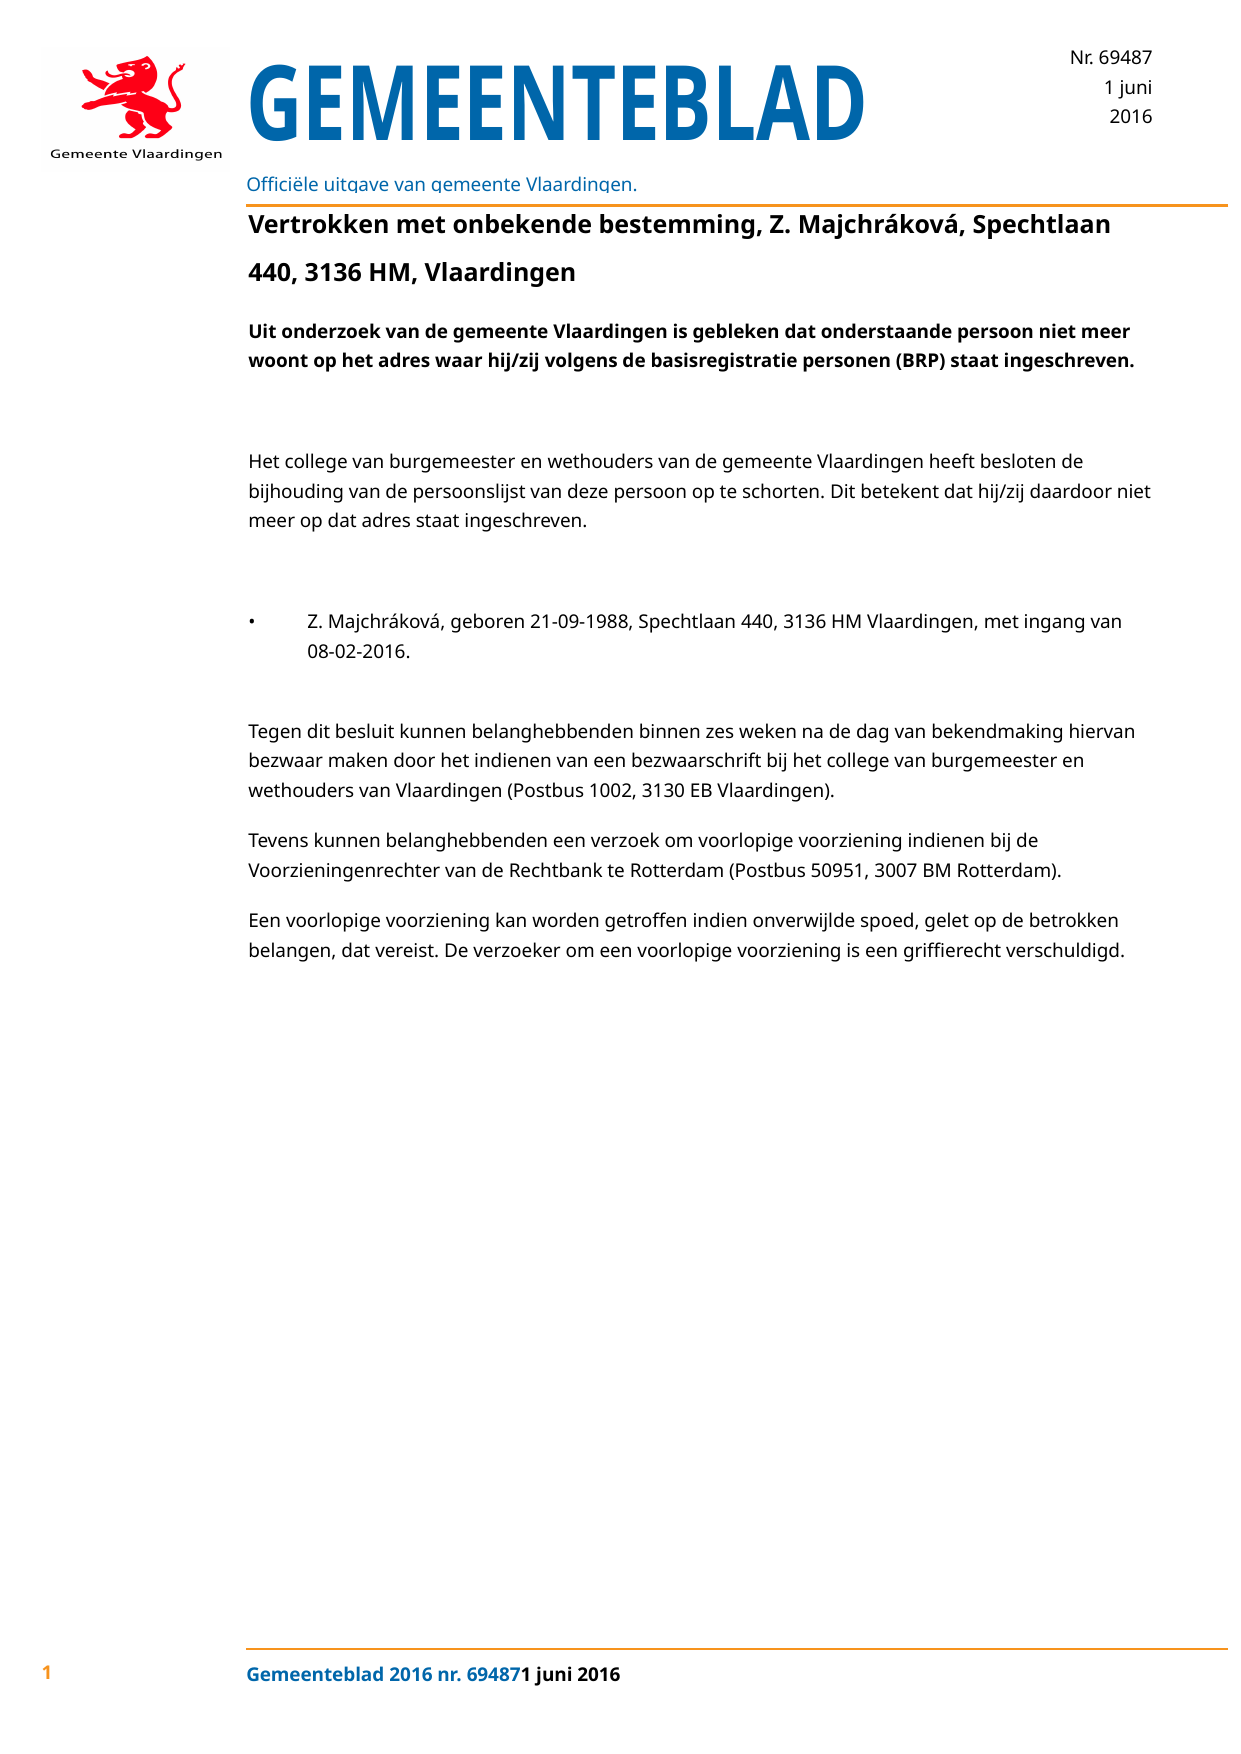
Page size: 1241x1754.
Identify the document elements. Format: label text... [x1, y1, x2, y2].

text Vertrokken met onbekende bestemming, Z. Majchráková, Spechtlaan 440, 3136 HM, Vlaardingen [248, 207, 1152, 288]
list Z. Majchráková, geboren 21-09-1988, Spechtlaan 440, 3136 HM Vlaardingen, met ingang van 08-02-2016. [248, 608, 1152, 664]
text Een voorlopige voorziening kan worden getroffen indien onverwijlde spoed, gelet op de betrokken belangen, dat vereist. De verzoeker om een voorlopige voorziening is een griffierecht verschuldigd. [248, 907, 1152, 963]
text Uit onderzoek van de gemeente Vlaardingen is gebleken dat onderstaande persoon niet meer woont op het adres waar hij/zij volgens de basisregistratie personen (BRP) staat ingeschreven. [248, 318, 1152, 373]
text Het college van burgemeester en wethouders van de gemeente Vlaardingen heeft besloten de bijhouding van de persoonslijst van deze persoon op te schorten. Dit betekent dat hij/zij daardoor niet meer op dat adres staat ingeschreven. [248, 448, 1152, 533]
text Tevens kunnen belanghebbenden een verzoek om voorlopige voorziening indienen bij de Voorzieningenrechter van de Rechtbank te Rotterdam (Postbus 50951, 3007 BM Rotterdam). [248, 827, 1152, 883]
text Tegen dit besluit kunnen belanghebbenden binnen zes weken na de dag van bekendmaking hiervan bezwaar maken door het indienen van een bezwaarschrift bij het college van burgemeester en wethouders van Vlaardingen (Postbus 1002, 3130 EB Vlaardingen). [248, 718, 1152, 803]
picture [41, 47, 231, 172]
